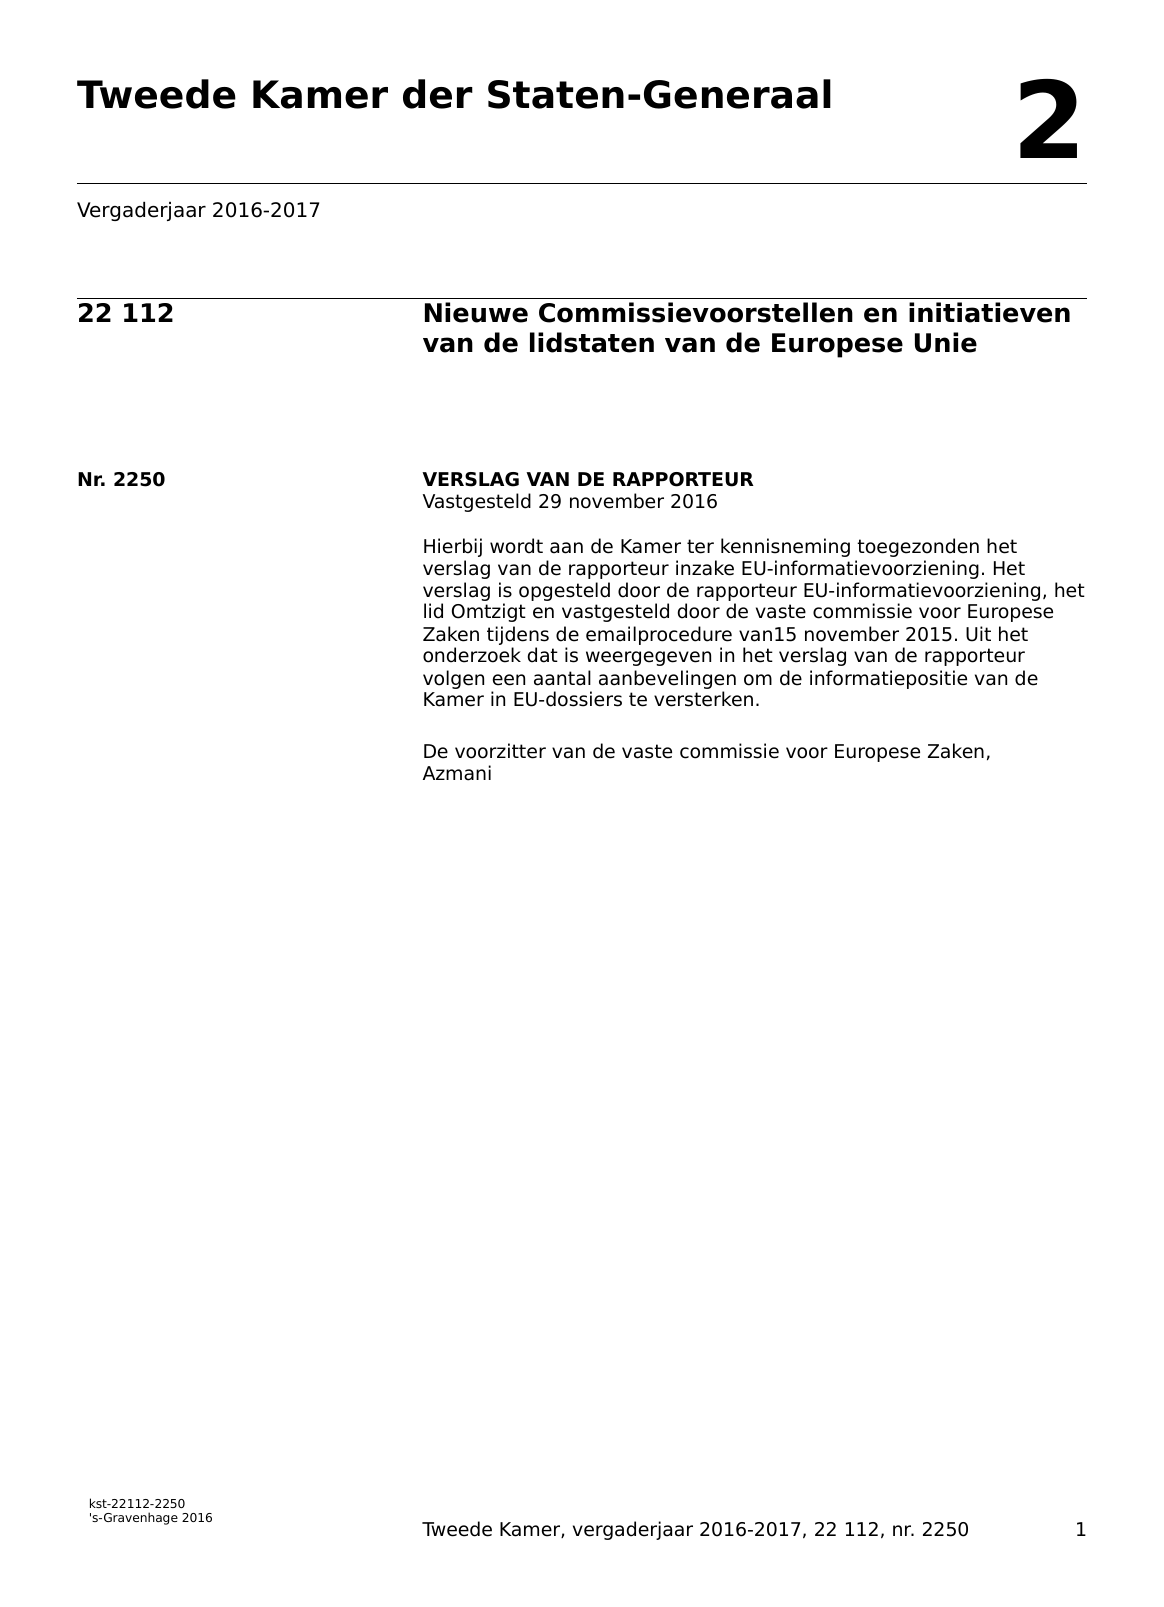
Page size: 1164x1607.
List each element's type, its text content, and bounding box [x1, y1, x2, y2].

table_header 2 [886, 59, 1087, 183]
table_cell Vergaderjaar 2016-2017 [77, 184, 1087, 298]
text 's-Gravenhage 2016 [88, 1511, 323, 1525]
subtitle 22 112 Nieuwe Commissievoorstellen en initiatieven van de lidstaten van de Europese Unie [77, 299, 1087, 358]
text Hierbij wordt aan de Kamer ter kennisneming toegezonden het verslag van de rapporteur inzake EU-informatievoorziening. Het verslag is opgesteld door de rapporteur EU-informatievoorziening, het lid Omtzigt en vastgesteld door de vaste commissie voor Europese Zaken tijdens de emailprocedure van15 november 2015. Uit het onderzoek dat is weergegeven in het verslag van de rapporteur volgen een aantal aanbevelingen om de informatiepositie van de Kamer in EU-dossiers te versterken. [422, 536, 1087, 711]
subtitle Nr. 2250 VERSLAG VAN DE RAPPORTEUR [77, 469, 1087, 491]
text Vastgesteld 29 november 2016 [422, 491, 1087, 513]
text kst-22112-2250 [88, 1497, 323, 1511]
text De voorzitter van de vaste commissie voor Europese Zaken, Azmani [422, 741, 1087, 785]
table_header Tweede Kamer der Staten-Generaal [77, 59, 886, 183]
